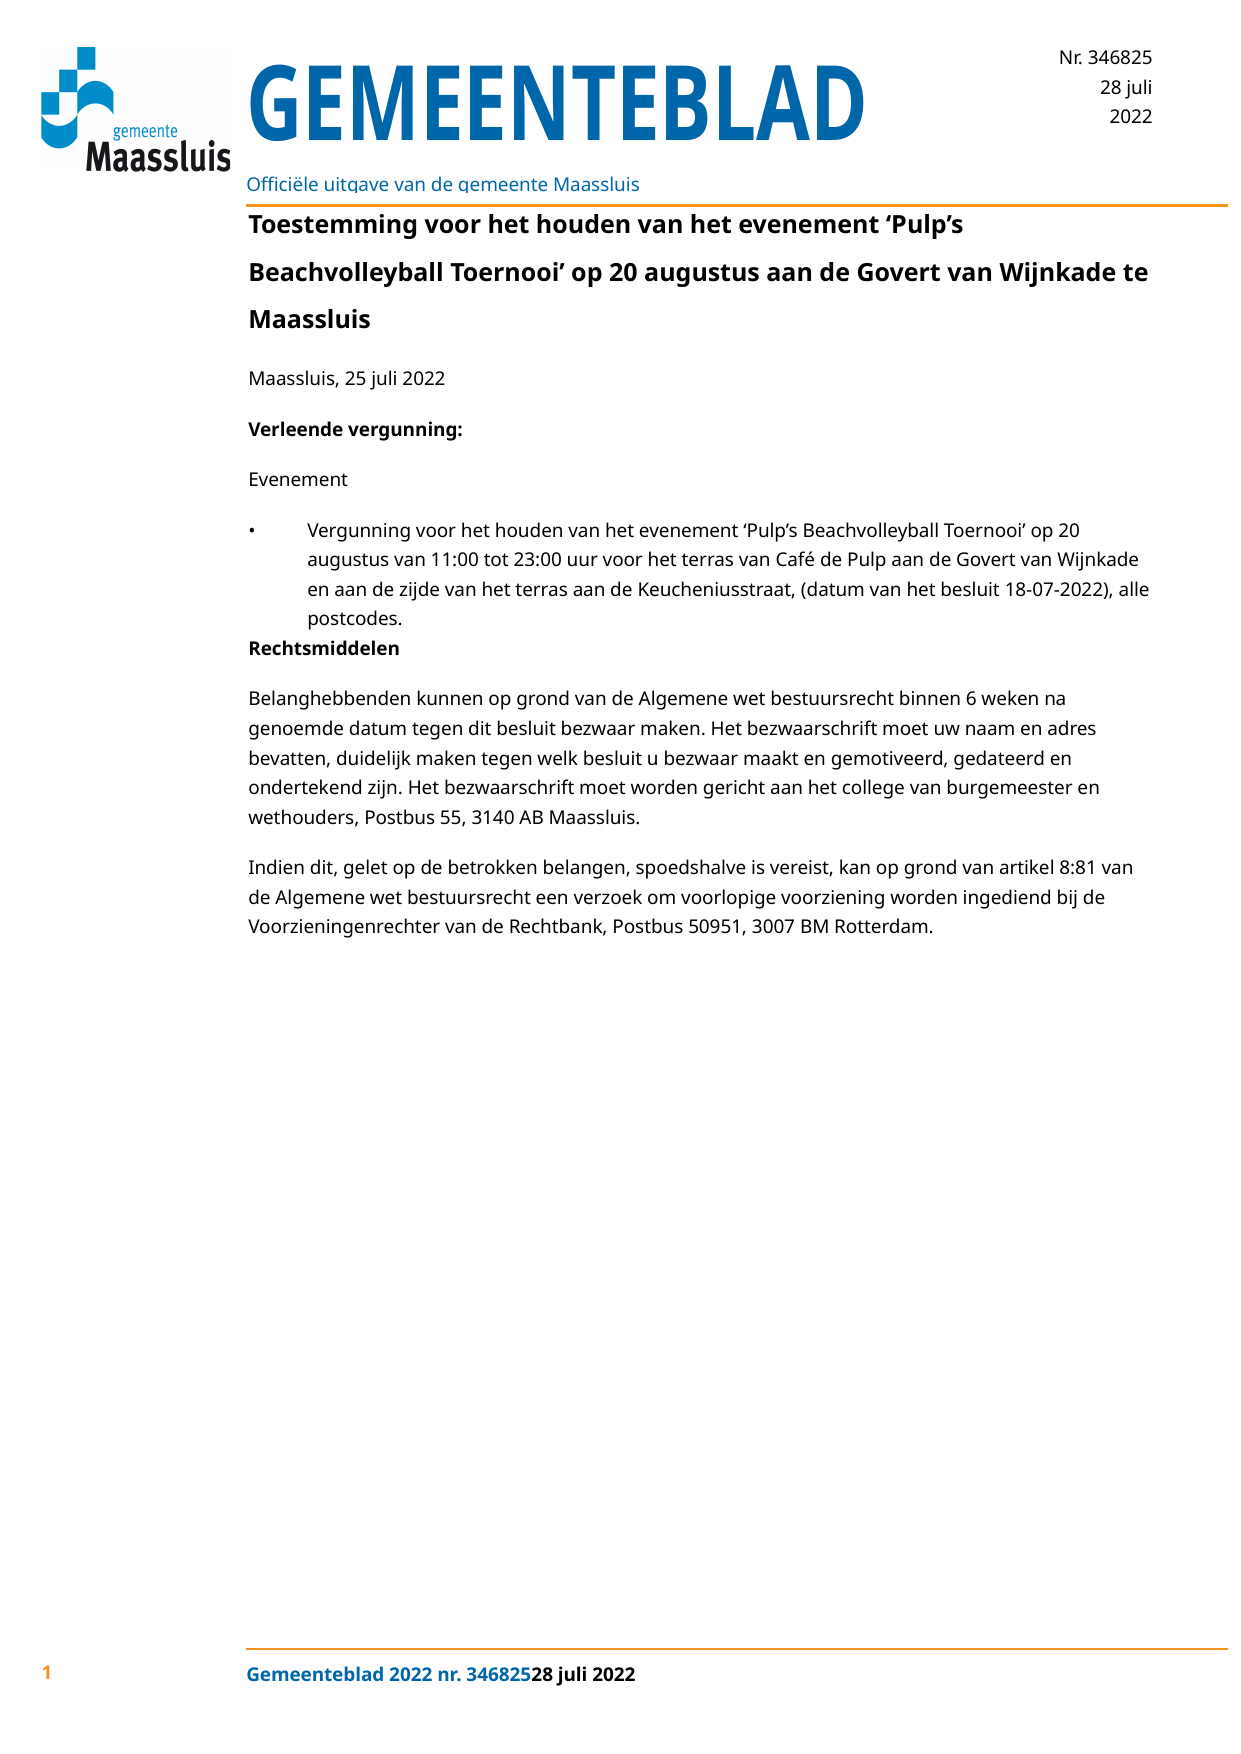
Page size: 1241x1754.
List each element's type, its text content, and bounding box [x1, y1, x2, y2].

text Maassluis, 25 juli 2022 [248, 366, 1152, 391]
picture [41, 47, 77, 92]
text Rechtsmiddelen [248, 635, 1152, 661]
list Vergunning voor het houden van het evenement ‘Pulp’s Beachvolleyball Toernooi’ op 20 augustus van 11:00 tot 23:00 uur voor het terras van Café de Pulp aan de Govert van Wijnkade en aan de zijde van het terras aan de Keucheniusstraat, (datum van het besluit 18-07-2022), alle postcodes. [248, 517, 1152, 631]
picture [41, 47, 231, 172]
text Indien dit, gelet op de betrokken belangen, spoedshalve is vereist, kan op grond van artikel 8:81 van de Algemene wet bestuursrecht een verzoek om voorlopige voorziening worden ingediend bij de Voorzieningenrechter van de Rechtbank, Postbus 50951, 3007 BM Rotterdam. [248, 854, 1152, 939]
text Verleende vergunning: [248, 416, 1152, 442]
text Evenement [248, 466, 1152, 492]
text Toestemming voor het houden van het evenement ‘Pulp’s Beachvolleyball Toernooi’ op 20 augustus aan de Govert van Wijnkade te Maassluis [248, 207, 1152, 336]
text Belanghebbenden kunnen op grond van de Algemene wet bestuursrecht binnen 6 weken na genoemde datum tegen dit besluit bezwaar maken. Het bezwaarschrift moet uw naam en adres bevatten, duidelijk maken tegen welk besluit u bezwaar maakt en gemotiveerd, gedateerd en ondertekend zijn. Het bezwaarschrift moet worden gericht aan het college van burgemeester en wethouders, Postbus 55, 3140 AB Maassluis. [248, 686, 1152, 829]
